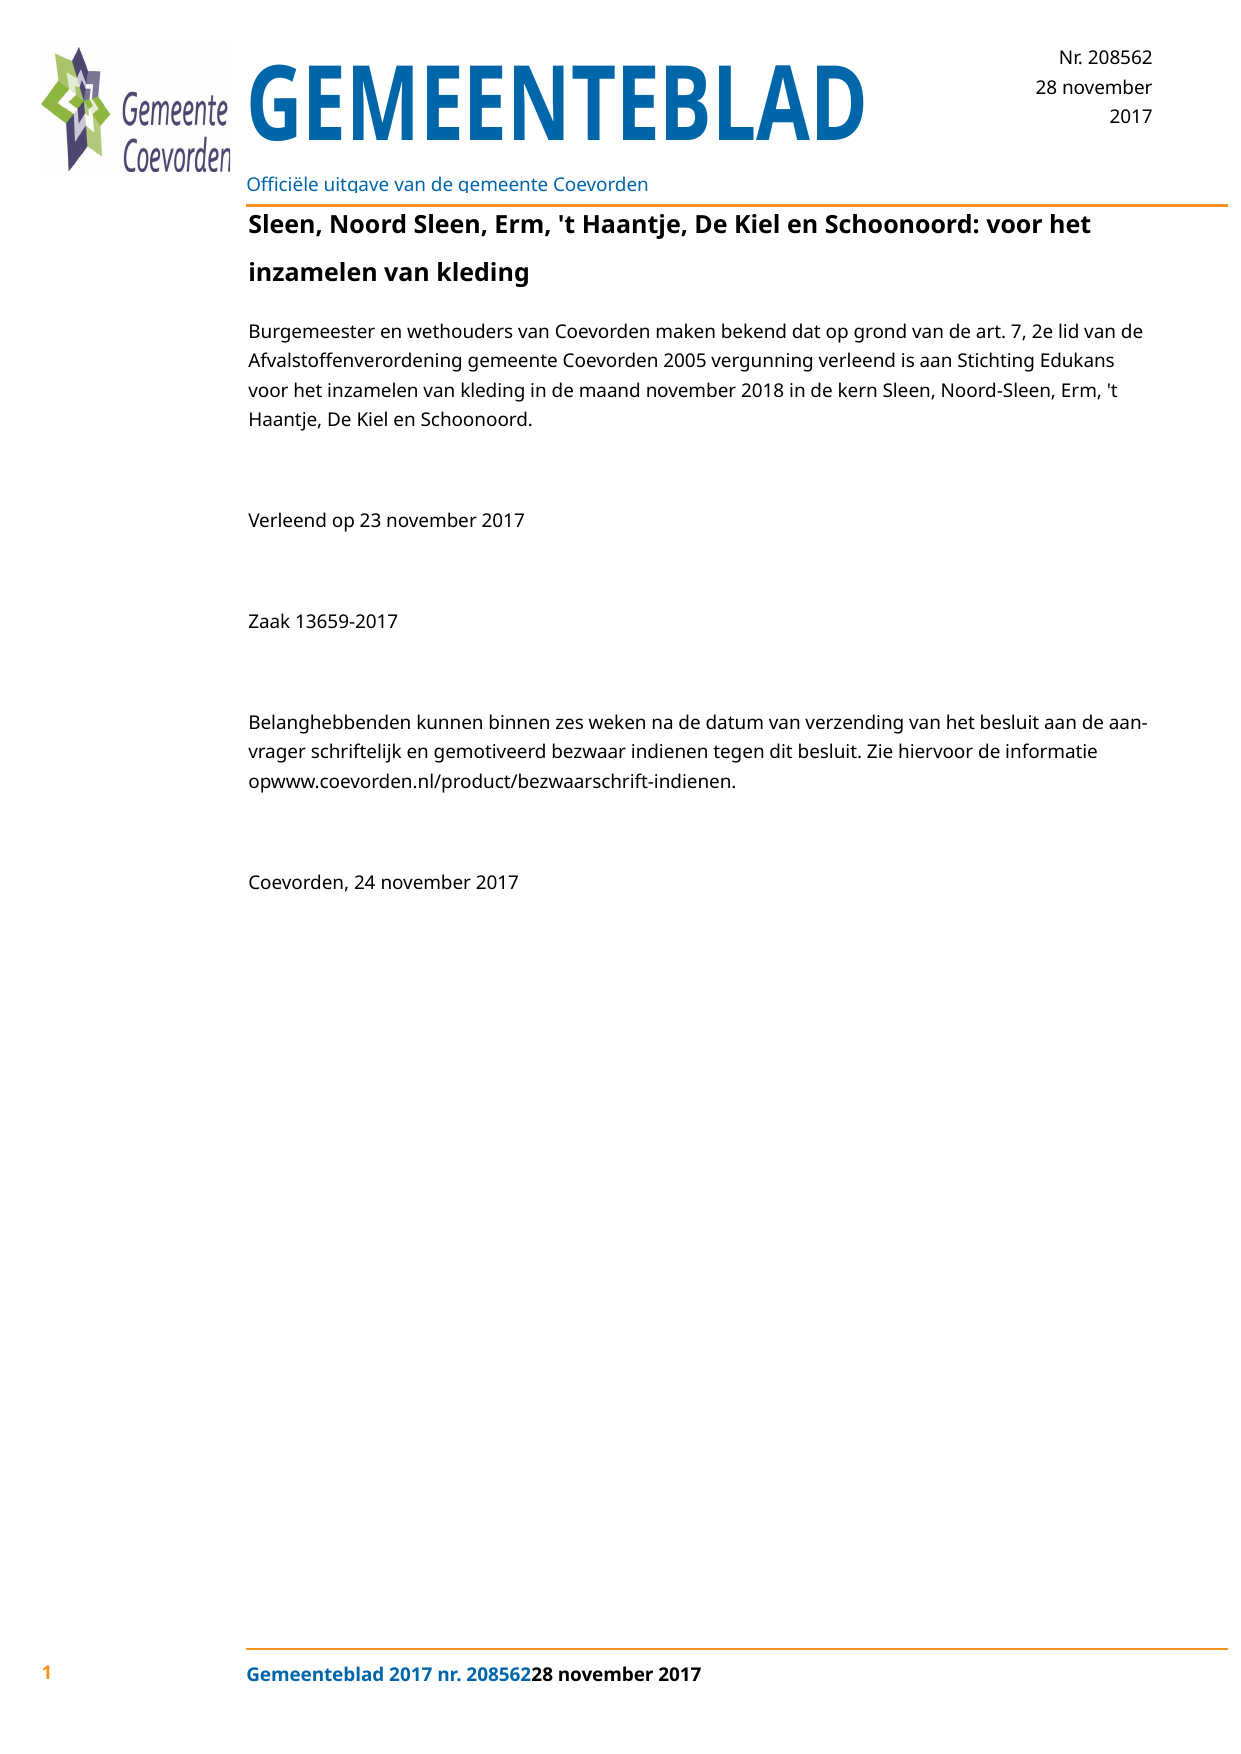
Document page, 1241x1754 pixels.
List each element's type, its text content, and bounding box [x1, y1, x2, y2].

text Verleend op 23 november 2017 [248, 507, 1152, 533]
text Sleen, Noord Sleen, Erm, 't Haantje, De Kiel en Schoonoord: voor het inzamelen van kleding [248, 207, 1152, 288]
text Belanghebbenden kunnen binnen zes weken na de datum van verzending van het besluit aan de aan-vrager schriftelijk en gemotiveerd bezwaar indienen tegen dit besluit. Zie hiervoor de informatie opwww.coevorden.nl/product/bezwaarschrift-indienen. [248, 709, 1152, 794]
text Coevorden, 24 november 2017 [248, 869, 1152, 895]
picture [41, 47, 231, 172]
text Zaak 13659-2017 [248, 608, 1152, 634]
text Burgemeester en wethouders van Coevorden maken bekend dat op grond van de art. 7, 2e lid van de Afvalstoffenverordening gemeente Coevorden 2005 vergunning verleend is aan Stichting Edukans voor het inzamelen van kleding in de maand november 2018 in de kern Sleen, Noord-Sleen, Erm, 't Haantje, De Kiel en Schoonoord. [248, 318, 1152, 432]
